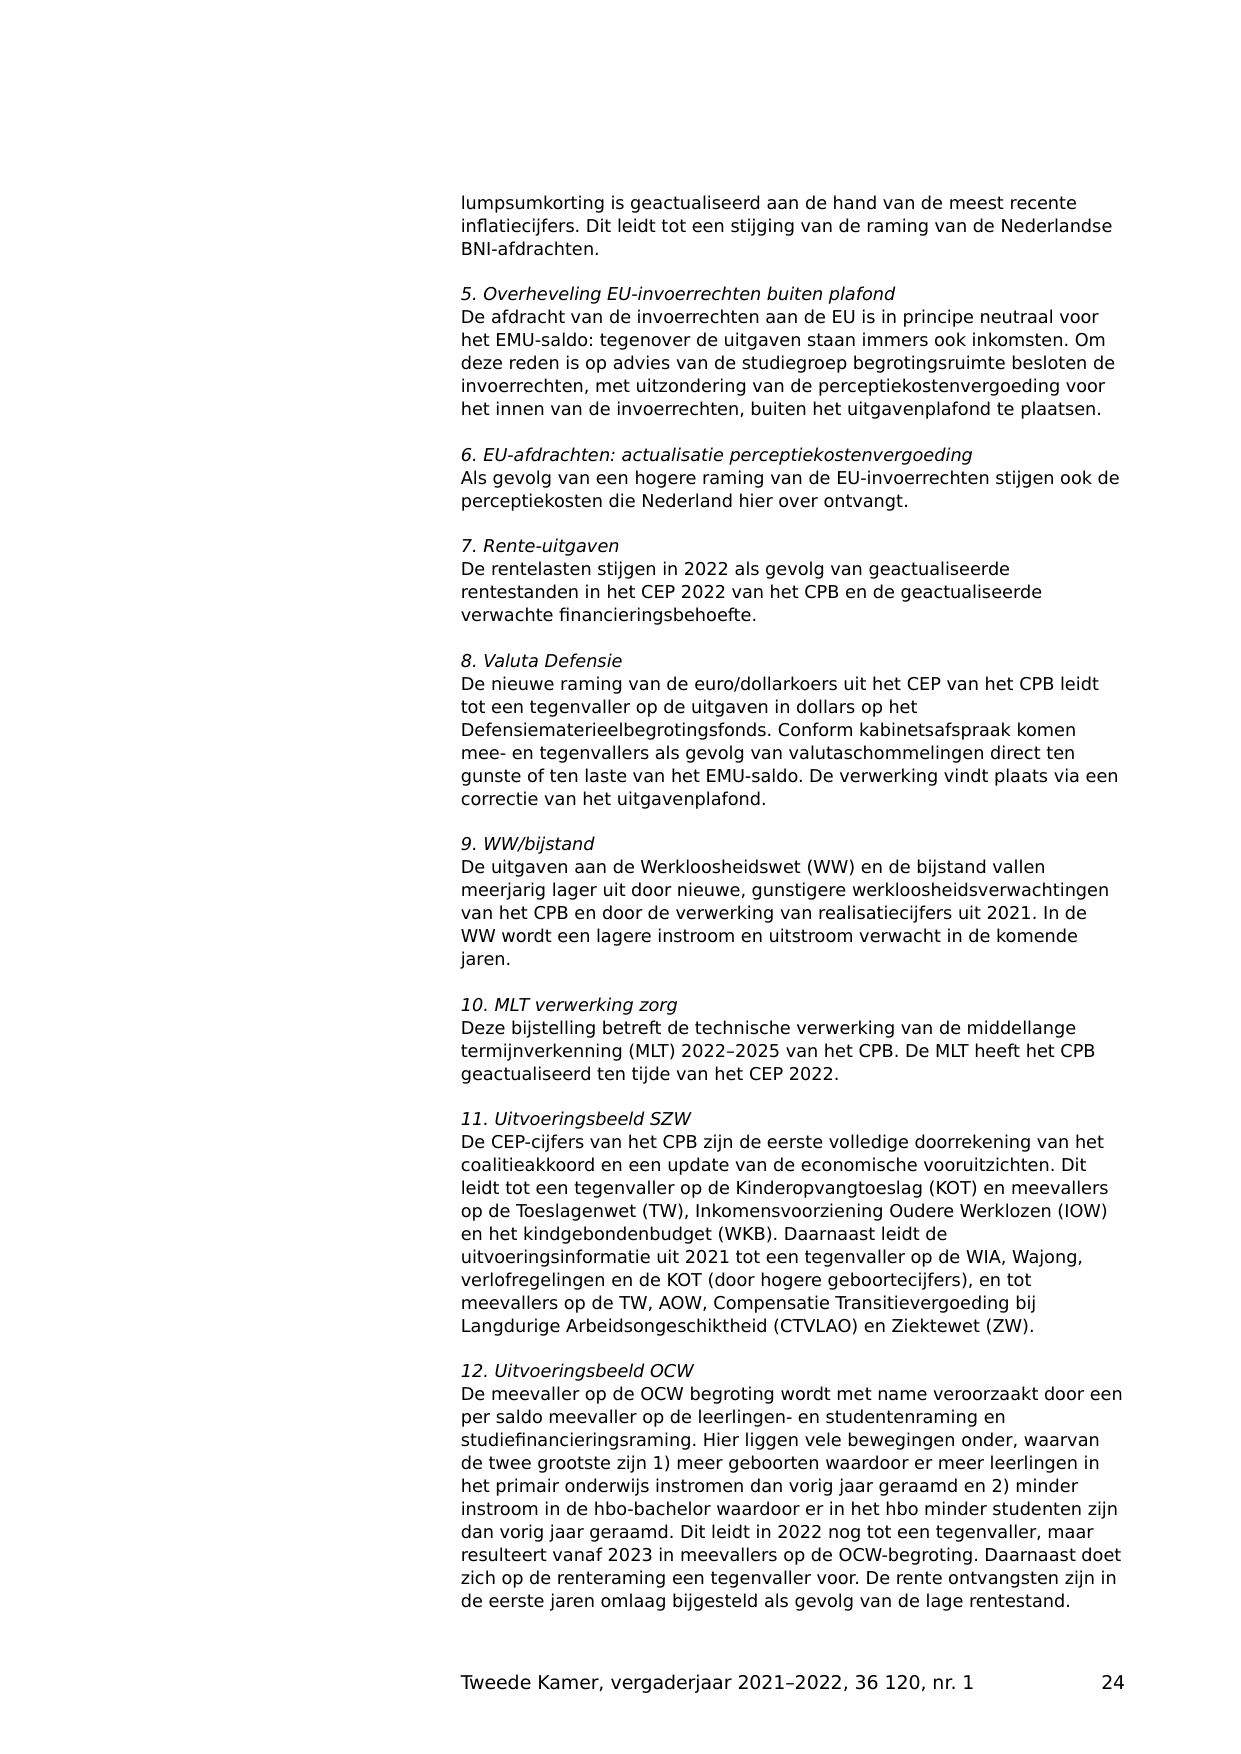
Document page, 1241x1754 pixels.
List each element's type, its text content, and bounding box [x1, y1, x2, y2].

text 10. MLT verwerking zorg Deze bijstelling betreft de technische verwerking van de middellange termijnverkenning (MLT) 2022–2025 van het CPB. De MLT heeft het CPB geactualiseerd ten tijde van het CEP 2022. [461, 993, 1125, 1084]
text 9. WW/bijstand De uitgaven aan de Werkloosheidswet (WW) en de bijstand vallen meerjarig lager uit door nieuwe, gunstigere werkloosheidsverwachtingen van het CPB en door de verwerking van realisatiecijfers uit 2021. In de WW wordt een lagere instroom en uitstroom verwacht in de komende jaren. [461, 832, 1125, 970]
text lumpsumkorting is geactualiseerd aan de hand van de meest recente inflatiecijfers. Dit leidt tot een stijging van de raming van de Nederlandse BNI-afdrachten. [461, 191, 1125, 259]
text 8. Valuta Defensie De nieuwe raming van de euro/dollarkoers uit het CEP van het CPB leidt tot een tegenvaller op de uitgaven in dollars op het Defensiematerieelbegrotingsfonds. Conform kabinetsafspraak komen mee- en tegenvallers als gevolg van valutaschommelingen direct ten gunste of ten laste van het EMU-saldo. De verwerking vindt plaats via een correctie van het uitgavenplafond. [461, 649, 1125, 809]
text 7. Rente-uitgaven De rentelasten stijgen in 2022 als gevolg van geactualiseerde rentestanden in het CEP 2022 van het CPB en de geactualiseerde verwachte financieringsbehoefte. [461, 534, 1125, 626]
text 12. Uitvoeringsbeeld OCW De meevaller op de OCW begroting wordt met name veroorzaakt door een per saldo meevaller op de leerlingen- en studentenraming en studiefinancieringsraming. Hier liggen vele bewegingen onder, waarvan de twee grootste zijn 1) meer geboorten waardoor er meer leerlingen in het primair onderwijs instromen dan vorig jaar geraamd en 2) minder instroom in de hbo-bachelor waardoor er in het hbo minder studenten zijn dan vorig jaar geraamd. Dit leidt in 2022 nog tot een tegenvaller, maar resulteert vanaf 2023 in meevallers op de OCW-begroting. Daarnaast doet zich op de renteraming een tegenvaller voor. De rente ontvangsten zijn in de eerste jaren omlaag bijgesteld als gevolg van de lage rentestand. [461, 1359, 1125, 1612]
text 11. Uitvoeringsbeeld SZW De CEP-cijfers van het CPB zijn de eerste volledige doorrekening van het coalitieakkoord en een update van de economische vooruitzichten. Dit leidt tot een tegenvaller op de Kinderopvangtoeslag (KOT) en meevallers op de Toeslagenwet (TW), Inkomensvoorziening Oudere Werklozen (IOW) en het kindgebondenbudget (WKB). Daarnaast leidt de uitvoeringsinformatie uit 2021 tot een tegenvaller op de WIA, Wajong, verlofregelingen en de KOT (door hogere geboortecijfers), en tot meevallers op de TW, AOW, Compensatie Transitievergoeding bij Langdurige Arbeidsongeschiktheid (CTVLAO) en Ziektewet (ZW). [461, 1107, 1125, 1337]
text 5. Overheveling EU-invoerrechten buiten plafond De afdracht van de invoerrechten aan de EU is in principe neutraal voor het EMU-saldo: tegenover de uitgaven staan immers ook inkomsten. Om deze reden is op advies van de studiegroep begrotingsruimte besloten de invoerrechten, met uitzondering van de perceptiekostenvergoeding voor het innen van de invoerrechten, buiten het uitgavenplafond te plaatsen. [461, 282, 1125, 420]
text 6. EU-afdrachten: actualisatie perceptiekostenvergoeding Als gevolg van een hogere raming van de EU-invoerrechten stijgen ook de perceptiekosten die Nederland hier over ontvangt. [461, 443, 1125, 512]
